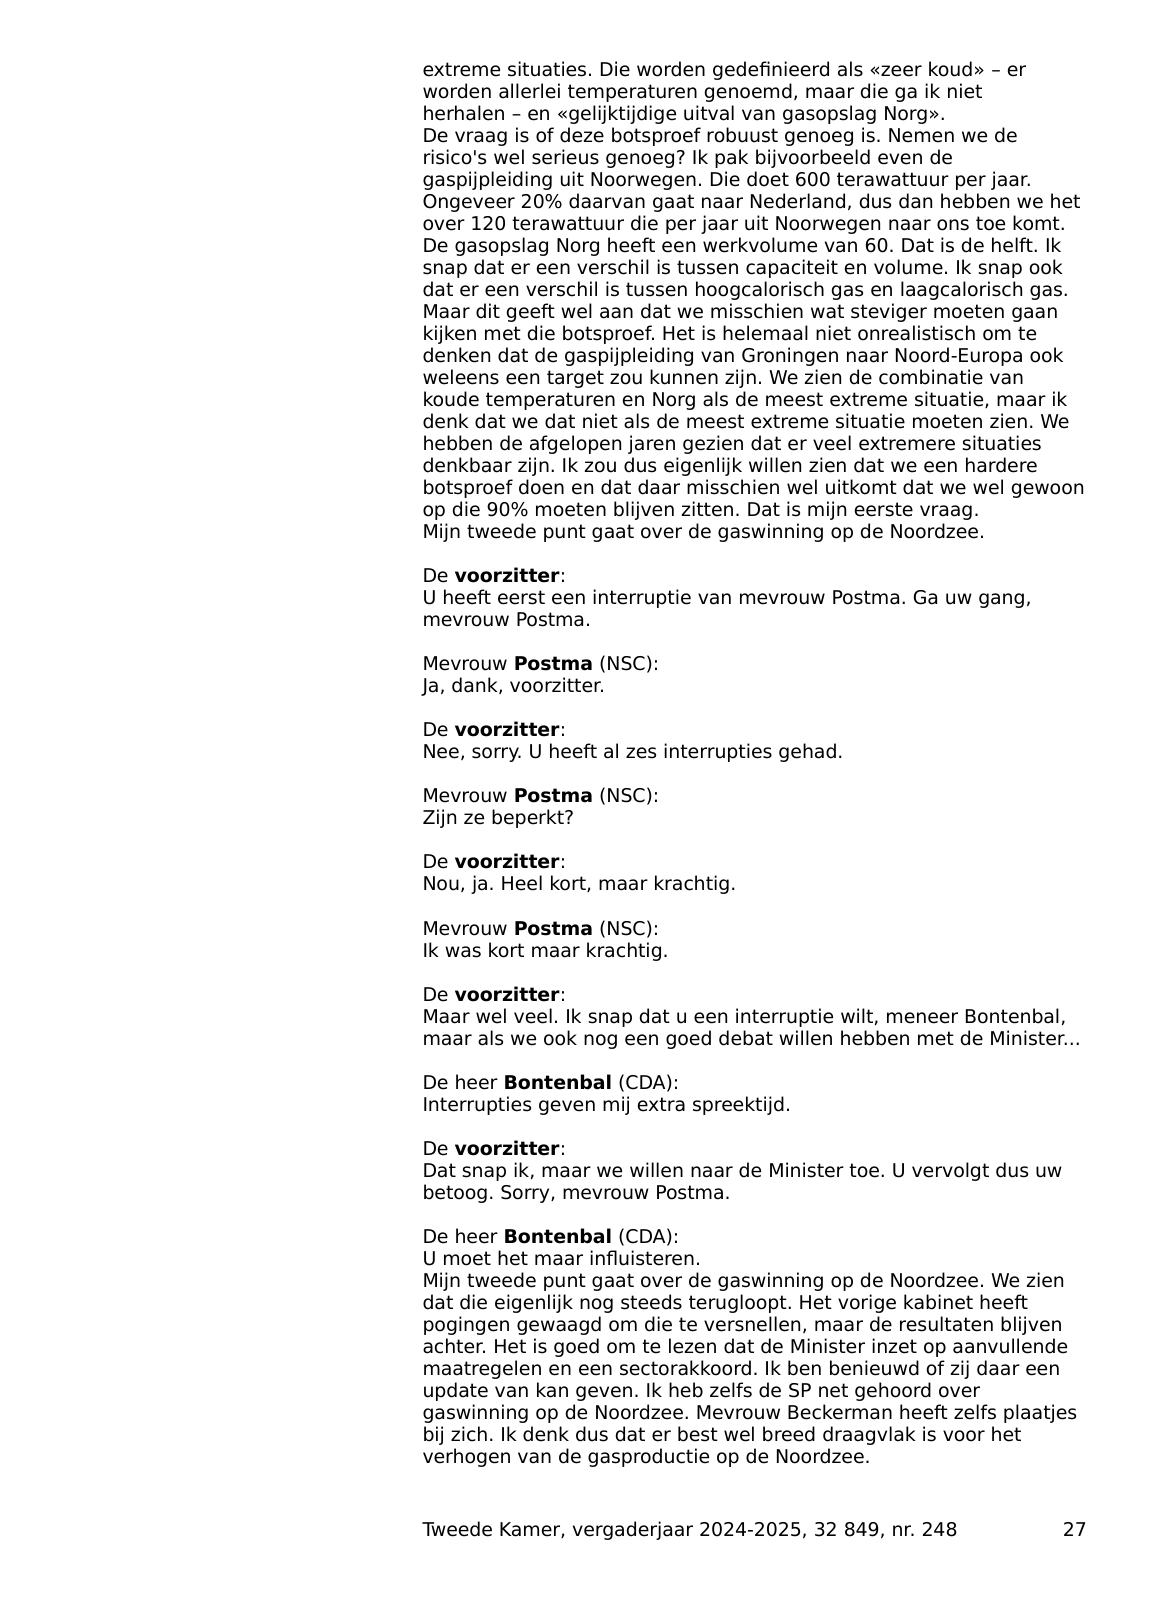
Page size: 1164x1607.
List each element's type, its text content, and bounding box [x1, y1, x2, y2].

text De voorzitter: [422, 719, 1087, 741]
text Ik was kort maar krachtig. [422, 939, 1087, 961]
text Nee, sorry. U heeft al zes interrupties gehad. [422, 741, 1087, 763]
text Mevrouw Postma (NSC): [422, 653, 1087, 675]
text Zijn ze beperkt? [422, 807, 1087, 829]
text De heer Bontenbal (CDA): [422, 1226, 1087, 1248]
text De voorzitter: [422, 1138, 1087, 1160]
text Mijn tweede punt gaat over de gaswinning op de Noordzee. We zien dat die eigenlijk nog steeds terugloopt. Het vorige kabinet heeft pogingen gewaagd om die te versnellen, maar de resultaten blijven achter. Het is goed om te lezen dat de Minister inzet op aanvullende maatregelen en een sectorakkoord. Ik ben benieuwd of zij daar een update van kan geven. Ik heb zelfs de SP net gehoord over gaswinning op de Noordzee. Mevrouw Beckerman heeft zelfs plaatjes bij zich. Ik denk dus dat er best wel breed draagvlak is voor het verhogen van de gasproductie op de Noordzee. [422, 1270, 1087, 1468]
text Mevrouw Postma (NSC): [422, 785, 1087, 807]
text De voorzitter: [422, 984, 1087, 1006]
text Mijn tweede punt gaat over de gaswinning op de Noordzee. [422, 521, 1087, 543]
text U heeft eerst een interruptie van mevrouw Postma. Ga uw gang, mevrouw Postma. [422, 587, 1087, 631]
text De heer Bontenbal (CDA): [422, 1072, 1087, 1094]
text De voorzitter: [422, 851, 1087, 873]
text extreme situaties. Die worden gedefinieerd als «zeer koud» – er worden allerlei temperaturen genoemd, maar die ga ik niet herhalen – en «gelijktijdige uitval van gasopslag Norg». [422, 59, 1087, 125]
text De vraag is of deze botsproef robuust genoeg is. Nemen we de risico's wel serieus genoeg? Ik pak bijvoorbeeld even de gaspijpleiding uit Noorwegen. Die doet 600 terawattuur per jaar. Ongeveer 20% daarvan gaat naar Nederland, dus dan hebben we het over 120 terawattuur die per jaar uit Noorwegen naar ons toe komt. De gasopslag Norg heeft een werkvolume van 60. Dat is de helft. Ik snap dat er een verschil is tussen capaciteit en volume. Ik snap ook dat er een verschil is tussen hoogcalorisch gas en laagcalorisch gas. Maar dit geeft wel aan dat we misschien wat steviger moeten gaan kijken met die botsproef. Het is helemaal niet onrealistisch om te denken dat de gaspijpleiding van Groningen naar Noord-Europa ook weleens een target zou kunnen zijn. We zien de combinatie van koude temperaturen en Norg als de meest extreme situatie, maar ik denk dat we dat niet als de meest extreme situatie moeten zien. We hebben de afgelopen jaren gezien dat er veel extremere situaties denkbaar zijn. Ik zou dus eigenlijk willen zien dat we een hardere botsproef doen en dat daar misschien wel uitkomt dat we wel gewoon op die 90% moeten blijven zitten. Dat is mijn eerste vraag. [422, 125, 1087, 521]
text Ja, dank, voorzitter. [422, 675, 1087, 697]
text Interrupties geven mij extra spreektijd. [422, 1094, 1087, 1116]
text Dat snap ik, maar we willen naar de Minister toe. U vervolgt dus uw betoog. Sorry, mevrouw Postma. [422, 1160, 1087, 1204]
text Maar wel veel. Ik snap dat u een interruptie wilt, meneer Bontenbal, maar als we ook nog een goed debat willen hebben met de Minister... [422, 1006, 1087, 1049]
text Nou, ja. Heel kort, maar krachtig. [422, 873, 1087, 895]
text De voorzitter: [422, 565, 1087, 587]
text U moet het maar influisteren. [422, 1248, 1087, 1270]
text Mevrouw Postma (NSC): [422, 917, 1087, 939]
